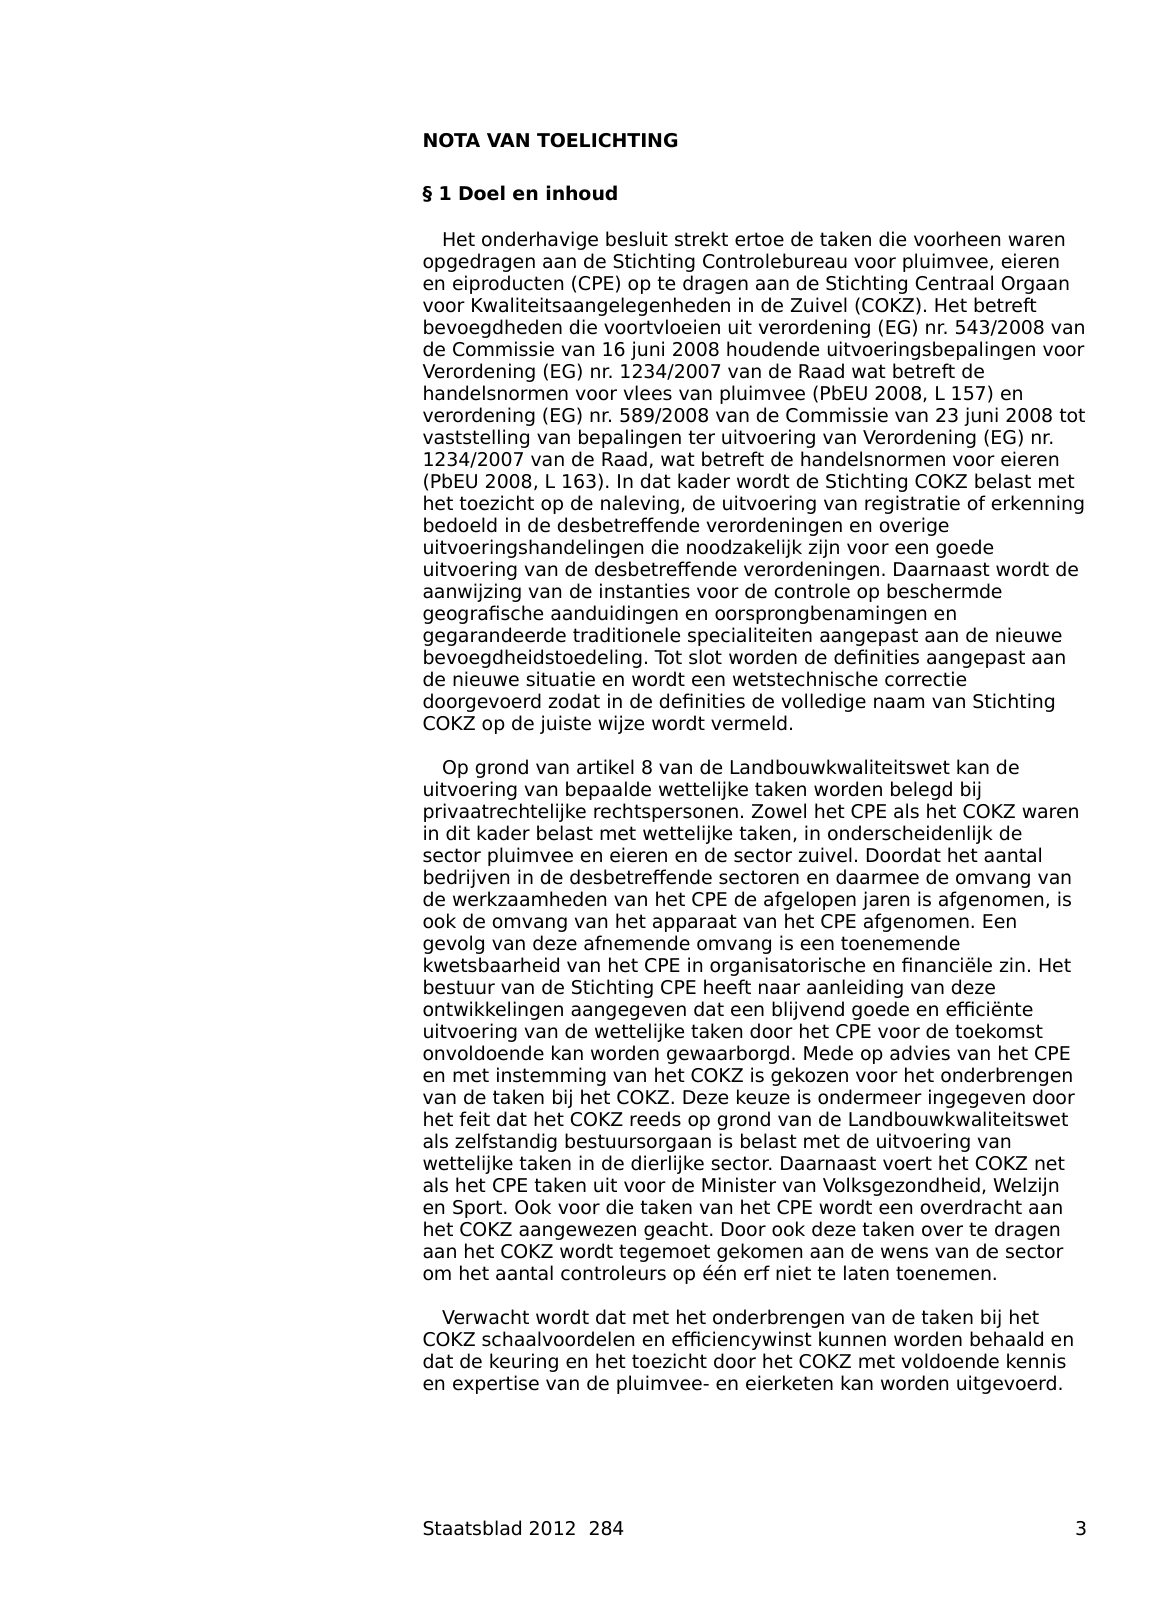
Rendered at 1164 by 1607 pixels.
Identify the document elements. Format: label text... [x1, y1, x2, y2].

subtitle NOTA VAN TOELICHTING [422, 130, 1087, 152]
text Verwacht wordt dat met het onderbrengen van de taken bij het COKZ schaalvoordelen en efficiencywinst kunnen worden behaald en dat de keuring en het toezicht door het COKZ met voldoende kennis en expertise van de pluimvee- en eierketen kan worden uitgevoerd. [422, 1307, 1087, 1395]
subtitle § 1 Doel en inhoud [422, 182, 1087, 204]
text Het onderhavige besluit strekt ertoe de taken die voorheen waren opgedragen aan de Stichting Controlebureau voor pluimvee, eieren en eiproducten (CPE) op te dragen aan de Stichting Centraal Orgaan voor Kwaliteitsaangelegenheden in de Zuivel (COKZ). Het betreft bevoegdheden die voortvloeien uit verordening (EG) nr. 543/2008 van de Commissie van 16 juni 2008 houdende uitvoeringsbepalingen voor Verordening (EG) nr. 1234/2007 van de Raad wat betreft de handelsnormen voor vlees van pluimvee (PbEU 2008, L 157) en verordening (EG) nr. 589/2008 van de Commissie van 23 juni 2008 tot vaststelling van bepalingen ter uitvoering van Verordening (EG) nr. 1234/2007 van de Raad, wat betreft de handelsnormen voor eieren (PbEU 2008, L 163). In dat kader wordt de Stichting COKZ belast met het toezicht op de naleving, de uitvoering van registratie of erkenning bedoeld in de desbetreffende verordeningen en overige uitvoeringshandelingen die noodzakelijk zijn voor een goede uitvoering van de desbetreffende verordeningen. Daarnaast wordt de aanwijzing van de instanties voor de controle op beschermde geografische aanduidingen en oorsprongbenamingen en gegarandeerde traditionele specialiteiten aangepast aan de nieuwe bevoegdheidstoedeling. Tot slot worden de definities aangepast aan de nieuwe situatie en wordt een wetstechnische correctie doorgevoerd zodat in de definities de volledige naam van Stichting COKZ op de juiste wijze wordt vermeld. [422, 229, 1087, 735]
text Op grond van artikel 8 van de Landbouwkwaliteitswet kan de uitvoering van bepaalde wettelijke taken worden belegd bij privaatrechtelijke rechtspersonen. Zowel het CPE als het COKZ waren in dit kader belast met wettelijke taken, in onderscheidenlijk de sector pluimvee en eieren en de sector zuivel. Doordat het aantal bedrijven in de desbetreffende sectoren en daarmee de omvang van de werkzaamheden van het CPE de afgelopen jaren is afgenomen, is ook de omvang van het apparaat van het CPE afgenomen. Een gevolg van deze afnemende omvang is een toenemende kwetsbaarheid van het CPE in organisatorische en financiële zin. Het bestuur van de Stichting CPE heeft naar aanleiding van deze ontwikkelingen aangegeven dat een blijvend goede en efficiënte uitvoering van de wettelijke taken door het CPE voor de toekomst onvoldoende kan worden gewaarborgd. Mede op advies van het CPE en met instemming van het COKZ is gekozen voor het onderbrengen van de taken bij het COKZ. Deze keuze is ondermeer ingegeven door het feit dat het COKZ reeds op grond van de Landbouwkwaliteitswet als zelfstandig bestuursorgaan is belast met de uitvoering van wettelijke taken in de dierlijke sector. Daarnaast voert het COKZ net als het CPE taken uit voor de Minister van Volksgezondheid, Welzijn en Sport. Ook voor die taken van het CPE wordt een overdracht aan het COKZ aangewezen geacht. Door ook deze taken over te dragen aan het COKZ wordt tegemoet gekomen aan de wens van de sector om het aantal controleurs op één erf niet te laten toenemen. [422, 757, 1087, 1284]
